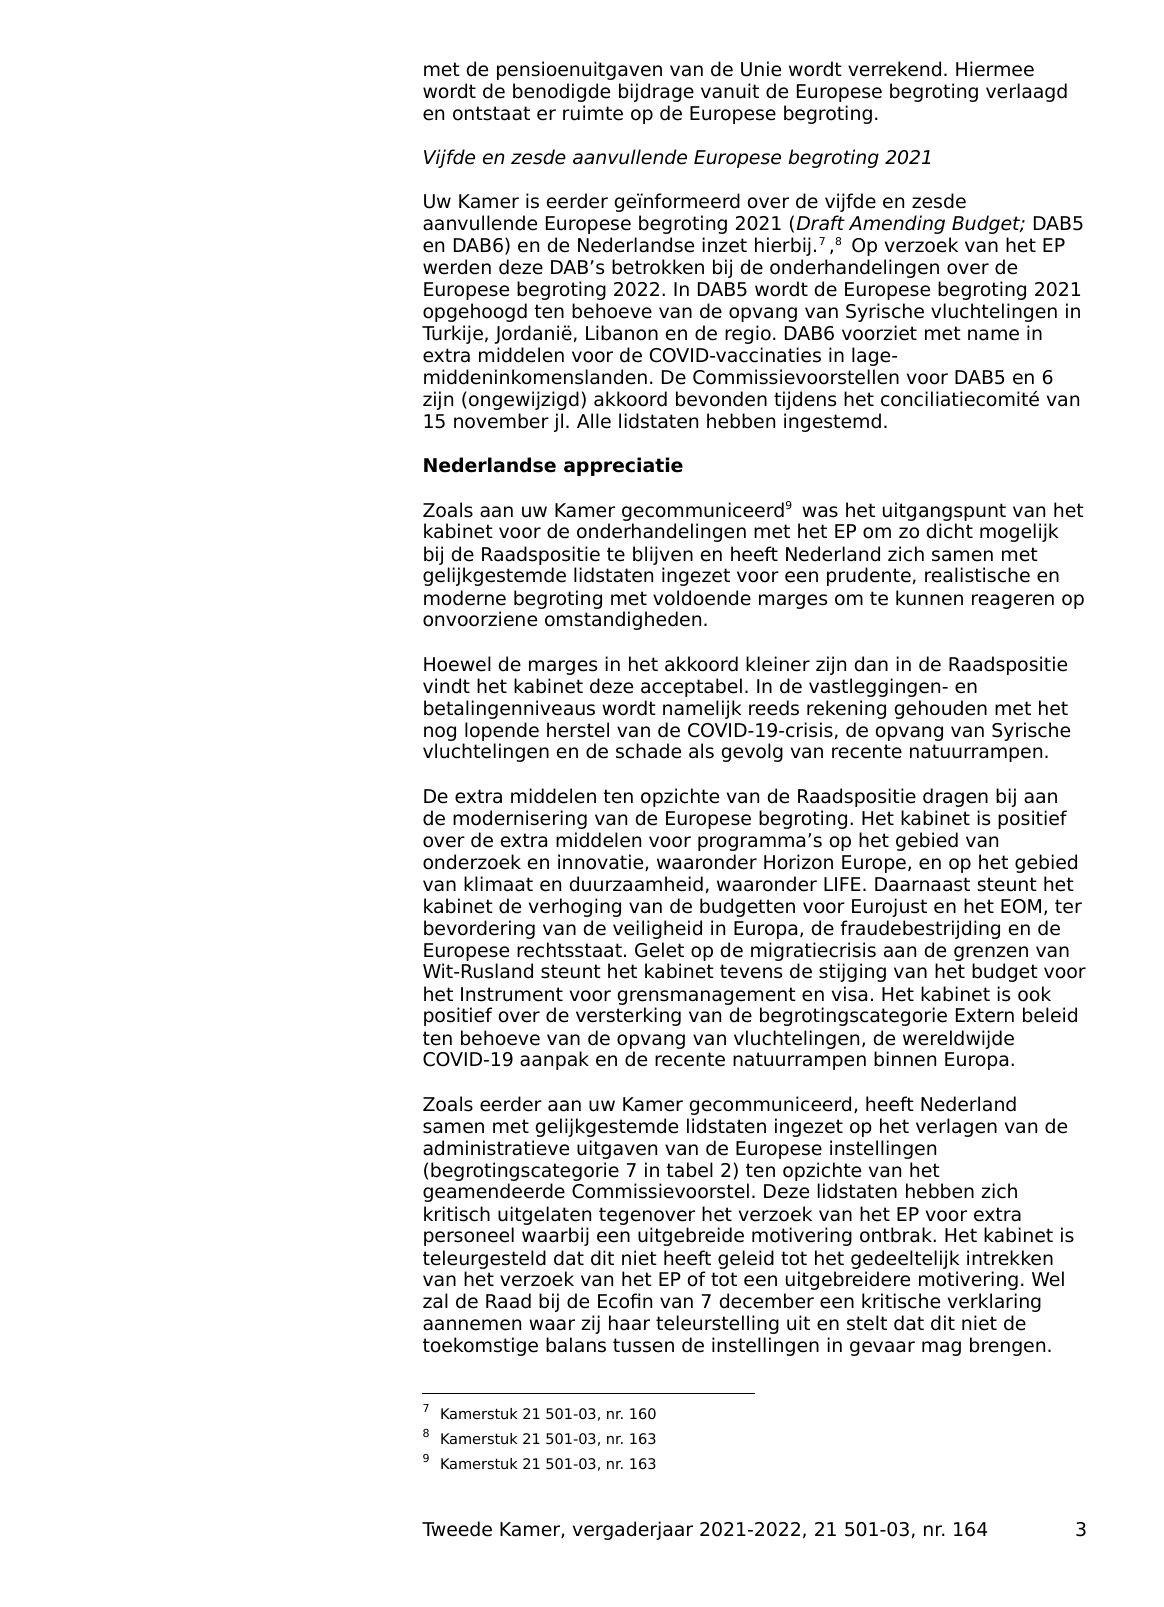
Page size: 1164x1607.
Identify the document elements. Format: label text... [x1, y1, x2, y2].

text Kamerstuk 21 501-03, nr. 163 [422, 1427, 1087, 1449]
text Zoals aan uw Kamer gecommuniceerd was het uitgangspunt van het kabinet voor de onderhandelingen met het EP om zo dicht mogelijk bij de Raadspositie te blijven en heeft Nederland zich samen met gelijkgestemde lidstaten ingezet voor een prudente, realistische en moderne begroting met voldoende marges om te kunnen reageren op onvoorziene omstandigheden. [422, 499, 1087, 631]
text Hoewel de marges in het akkoord kleiner zijn dan in de Raadspositie vindt het kabinet deze acceptabel. In de vastleggingen- en betalingenniveaus wordt namelijk reeds rekening gehouden met het nog lopende herstel van de COVID-19-crisis, de opvang van Syrische vluchtelingen en de schade als gevolg van recente natuurrampen. [422, 653, 1087, 763]
text Kamerstuk 21 501-03, nr. 160 [422, 1402, 1087, 1424]
text Zoals eerder aan uw Kamer gecommuniceerd, heeft Nederland samen met gelijkgestemde lidstaten ingezet op het verlagen van de administratieve uitgaven van de Europese instellingen (begrotingscategorie 7 in tabel 2) ten opzichte van het geamendeerde Commissievoorstel. Deze lidstaten hebben zich kritisch uitgelaten tegenover het verzoek van het EP voor extra personeel waarbij een uitgebreide motivering ontbrak. Het kabinet is teleurgesteld dat dit niet heeft geleid tot het gedeeltelijk intrekken van het verzoek van het EP of tot een uitgebreidere motivering. Wel zal de Raad bij de Ecofin van 7 december een kritische verklaring aannemen waar zij haar teleurstelling uit en stelt dat dit niet de toekomstige balans tussen de instellingen in gevaar mag brengen. [422, 1093, 1087, 1357]
subtitle Nederlandse appreciatie [422, 455, 1087, 477]
text Uw Kamer is eerder geïnformeerd over de vijfde en zesde aanvullende Europese begroting 2021 (Draft Amending Budget; DAB5 en DAB6) en de Nederlandse inzet hierbij., Op verzoek van het EP werden deze DAB’s betrokken bij de onderhandelingen over de Europese begroting 2022. In DAB5 wordt de Europese begroting 2021 opgehoogd ten behoeve van de opvang van Syrische vluchtelingen in Turkije, Jordanië, Libanon en de regio. DAB6 voorziet met name in extra middelen voor de COVID-vaccinaties in lage-middeninkomenslanden. De Commissievoorstellen voor DAB5 en 6 zijn (ongewijzigd) akkoord bevonden tijdens het conciliatiecomité van 15 november jl. Alle lidstaten hebben ingestemd. [422, 191, 1087, 433]
text Kamerstuk 21 501-03, nr. 163 [422, 1452, 1087, 1474]
text met de pensioenuitgaven van de Unie wordt verrekend. Hiermee wordt de benodigde bijdrage vanuit de Europese begroting verlaagd en ontstaat er ruimte op de Europese begroting. [422, 59, 1087, 125]
subtitle Vijfde en zesde aanvullende Europese begroting 2021 [422, 147, 1087, 169]
text De extra middelen ten opzichte van de Raadspositie dragen bij aan de modernisering van de Europese begroting. Het kabinet is positief over de extra middelen voor programma’s op het gebied van onderzoek en innovatie, waaronder Horizon Europe, en op het gebied van klimaat en duurzaamheid, waaronder LIFE. Daarnaast steunt het kabinet de verhoging van de budgetten voor Eurojust en het EOM, ter bevordering van de veiligheid in Europa, de fraudebestrijding en de Europese rechtsstaat. Gelet op de migratiecrisis aan de grenzen van Wit-Rusland steunt het kabinet tevens de stijging van het budget voor het Instrument voor grensmanagement en visa. Het kabinet is ook positief over de versterking van de begrotingscategorie Extern beleid ten behoeve van de opvang van vluchtelingen, de wereldwijde COVID-19 aanpak en de recente natuurrampen binnen Europa. [422, 786, 1087, 1071]
